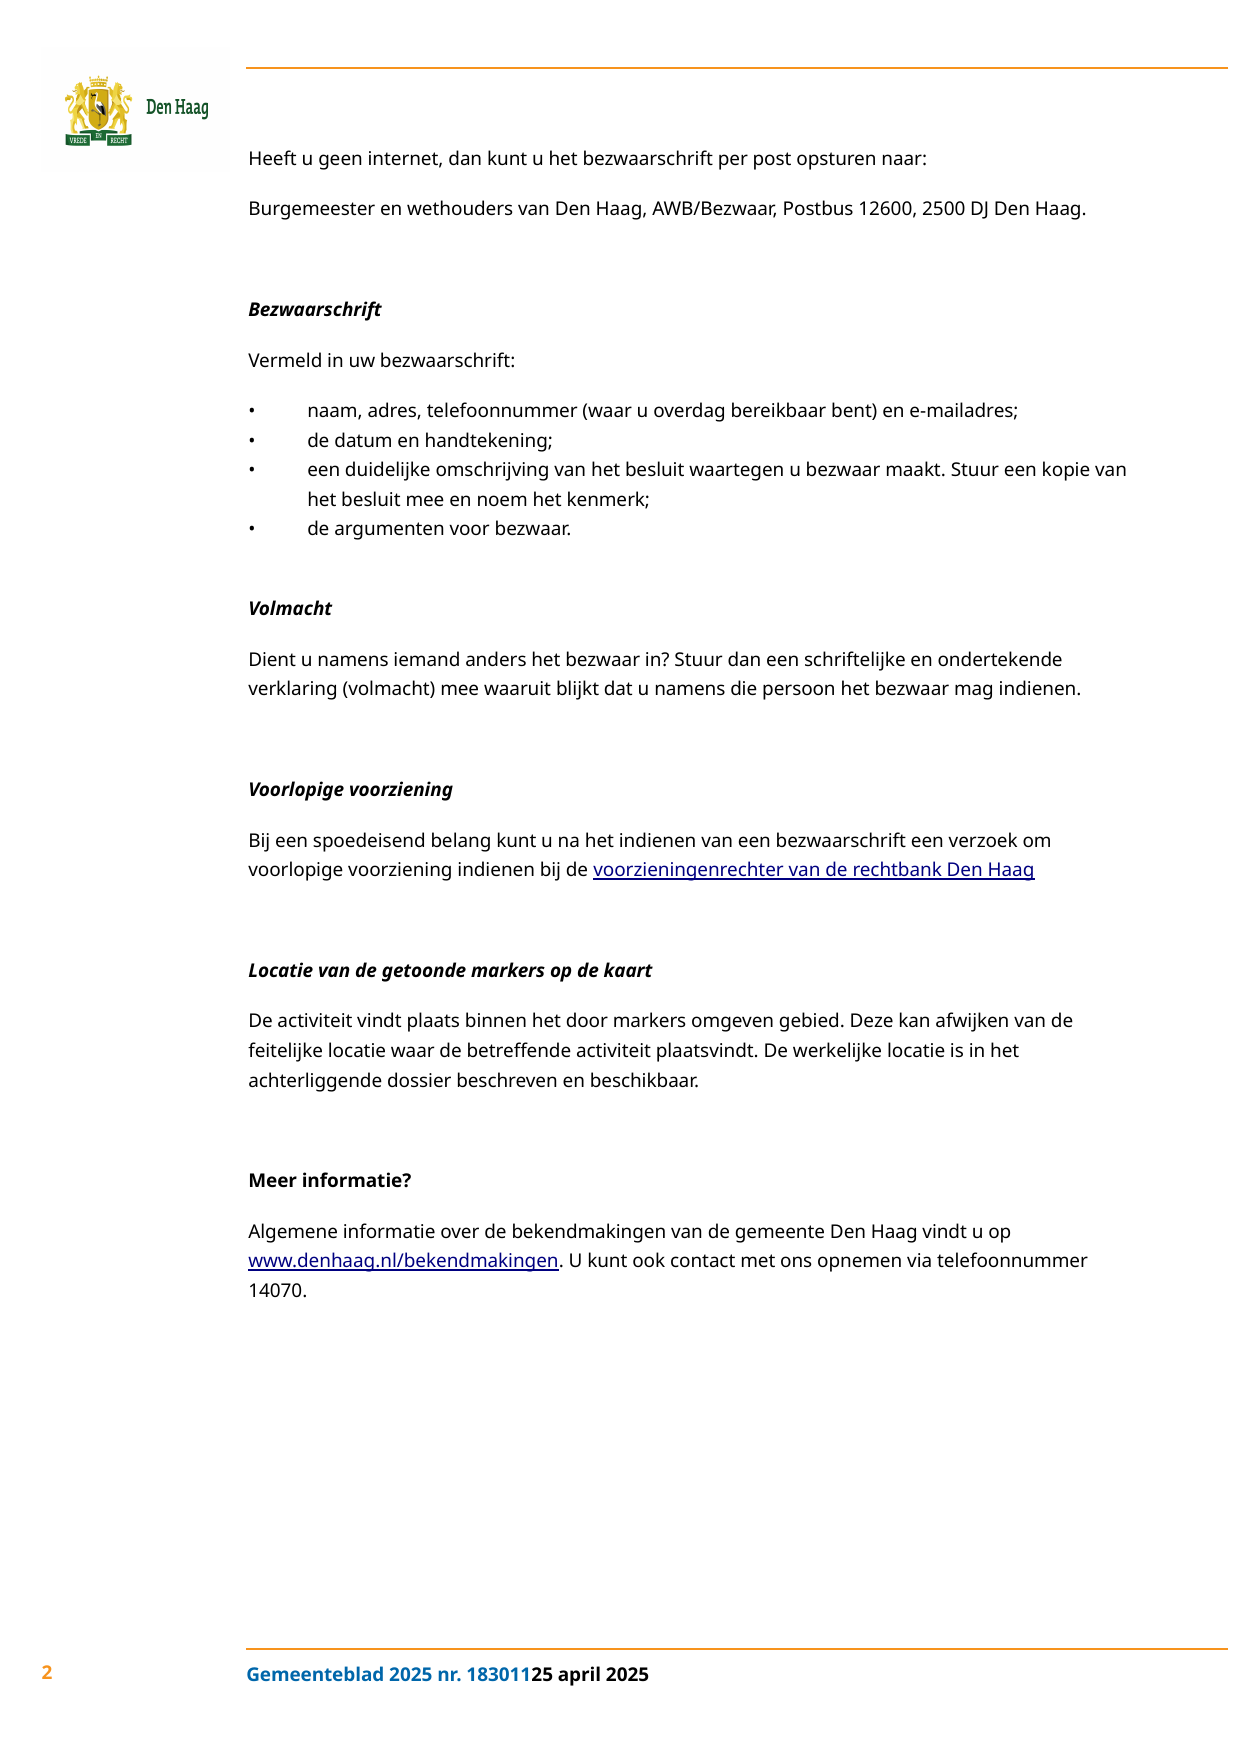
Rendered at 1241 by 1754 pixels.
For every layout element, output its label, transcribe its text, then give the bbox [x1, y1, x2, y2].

text Vermeld in uw bezwaarschrift: [248, 347, 1152, 373]
picture [41, 47, 231, 172]
text Bezwaarschrift [248, 296, 1152, 322]
text Voorlopige voorziening [248, 776, 1152, 802]
text De activiteit vindt plaats binnen het door markers omgeven gebied. Deze kan afwijken van de feitelijke locatie waar de betreffende activiteit plaatsvindt. De werkelijke locatie is in het achterliggende dossier beschreven en beschikbaar. [248, 1008, 1152, 1093]
text Meer informatie? [248, 1168, 1152, 1193]
text Heeft u geen internet, dan kunt u het bezwaarschrift per post opsturen naar: [248, 145, 1152, 171]
list een duidelijke omschrijving van het besluit waartegen u bezwaar maakt. Stuur een kopie van het besluit mee en noem het kenmerk; [248, 456, 1152, 512]
text Volmacht [248, 596, 1152, 621]
text Locatie van de getoonde markers op de kaart [248, 957, 1152, 983]
text Algemene informatie over de bekendmakingen van de gemeente Den Haag vindt u op www.denhaag.nl/bekendmakingen. U kunt ook contact met ons opnemen via telefoonnummer 14070. [248, 1218, 1152, 1303]
text Dient u namens iemand anders het bezwaar in? Stuur dan een schriftelijke en ondertekende verklaring (volmacht) mee waaruit blijkt dat u namens die persoon het bezwaar mag indienen. [248, 646, 1152, 701]
list naam, adres, telefoonnummer (waar u overdag bereikbaar bent) en e-mailadres; [248, 397, 1152, 423]
text Burgemeester en wethouders van Den Haag, AWB/Bezwaar, Postbus 12600, 2500 DJ Den Haag. [248, 196, 1152, 221]
text Bij een spoedeisend belang kunt u na het indienen van een bezwaarschrift een verzoek om voorlopige voorziening indienen bij de voorzieningenrechter van de rechtbank Den Haag [248, 827, 1152, 882]
list de datum en handtekening; [248, 427, 1152, 453]
list de argumenten voor bezwaar. [248, 516, 1152, 541]
